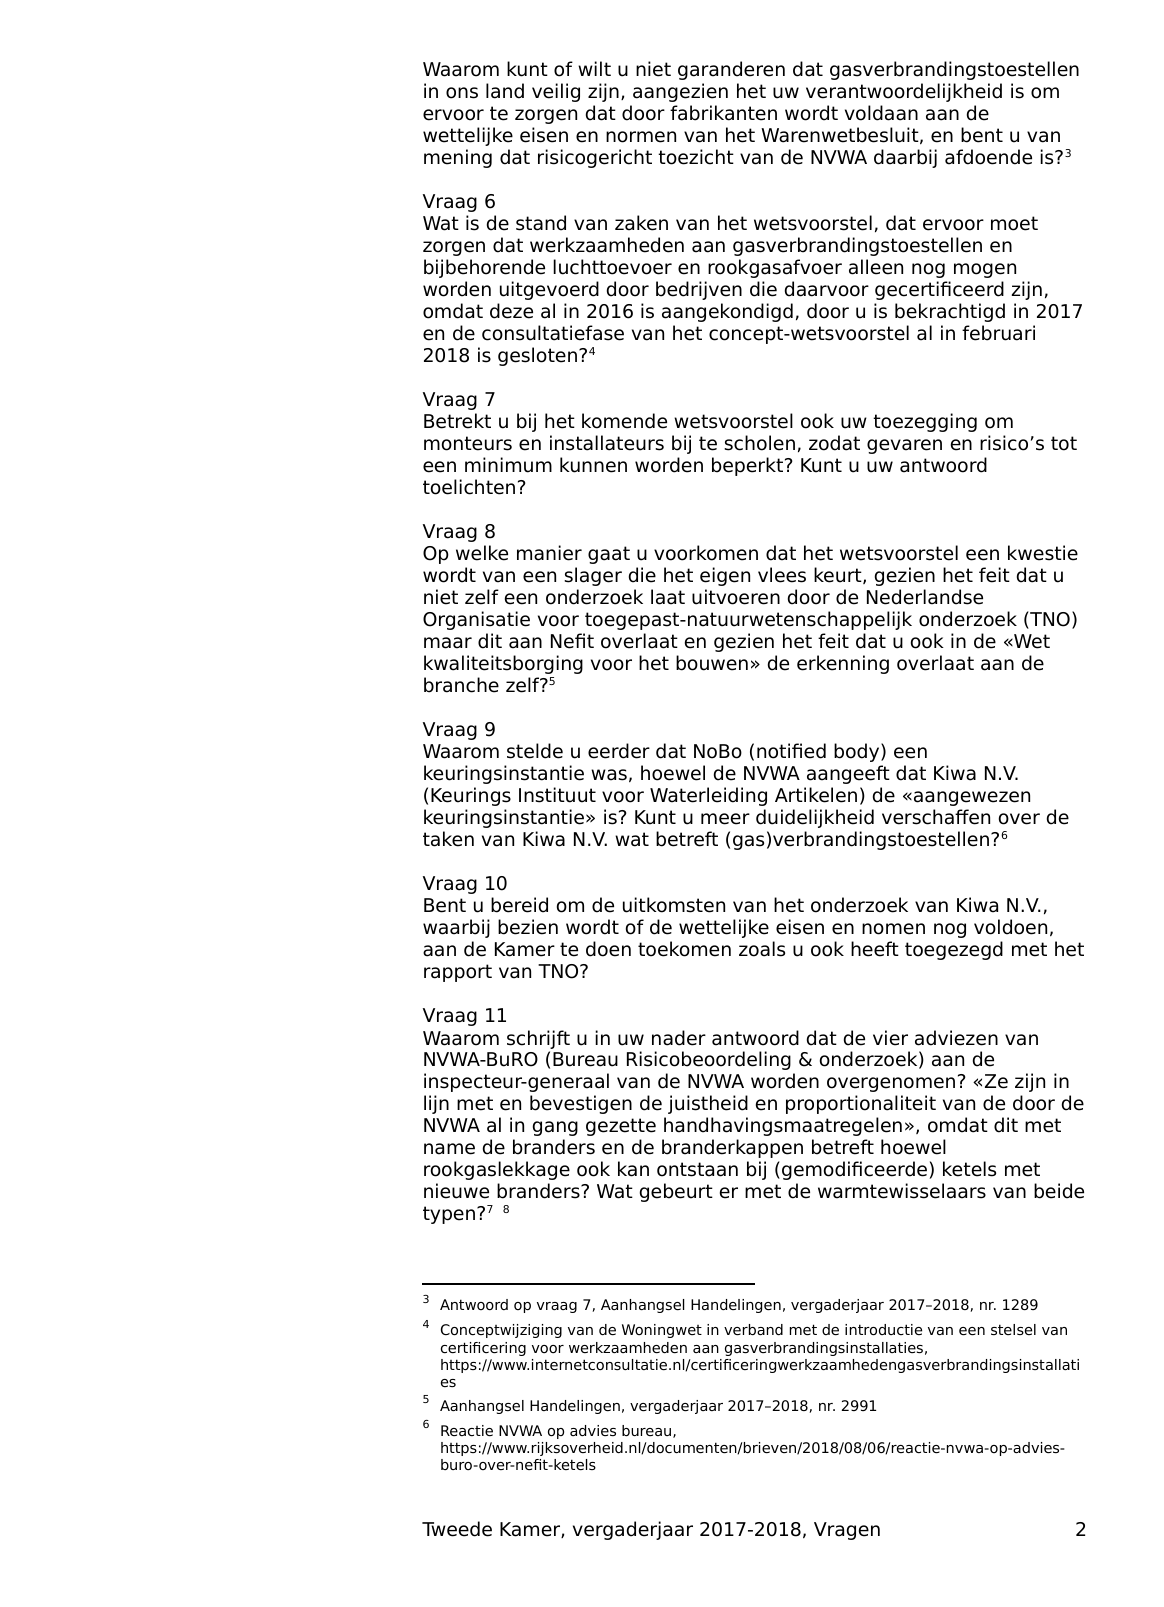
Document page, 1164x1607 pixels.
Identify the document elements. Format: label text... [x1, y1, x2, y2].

text Vraag 8 [422, 521, 1087, 543]
text Reactie NVWA op advies bureau, https://www.rijksoverheid.nl/documenten/brieven/2018/08/06/reactie-nvwa-op-advies-buro-over-nefit-ketels [422, 1418, 1087, 1474]
text Betrekt u bij het komende wetsvoorstel ook uw toezegging om monteurs en installateurs bij te scholen, zodat gevaren en risico’s tot een minimum kunnen worden beperkt? Kunt u uw antwoord toelichten? [422, 411, 1087, 499]
text Waarom kunt of wilt u niet garanderen dat gasverbrandingstoestellen in ons land veilig zijn, aangezien het uw verantwoordelijkheid is om ervoor te zorgen dat door fabrikanten wordt voldaan aan de wettelijke eisen en normen van het Warenwetbesluit, en bent u van mening dat risicogericht toezicht van de NVWA daarbij afdoende is? [422, 59, 1087, 169]
text Conceptwijziging van de Woningwet in verband met de introductie van een stelsel van certificering voor werkzaamheden aan gasverbrandingsinstallaties, https://www.internetconsultatie.nl/certificeringwerkzaamhedengasverbrandingsinstallaties [422, 1318, 1087, 1391]
text Vraag 11 [422, 1005, 1087, 1027]
text Aanhangsel Handelingen, vergaderjaar 2017–2018, nr. 2991 [422, 1393, 1087, 1416]
text Vraag 7 [422, 389, 1087, 411]
text Bent u bereid om de uitkomsten van het onderzoek van Kiwa N.V., waarbij bezien wordt of de wettelijke eisen en nomen nog voldoen, aan de Kamer te doen toekomen zoals u ook heeft toegezegd met het rapport van TNO? [422, 895, 1087, 983]
text Antwoord op vraag 7, Aanhangsel Handelingen, vergaderjaar 2017–2018, nr. 1289 [422, 1293, 1087, 1315]
text Wat is de stand van zaken van het wetsvoorstel, dat ervoor moet zorgen dat werkzaamheden aan gasverbrandingstoestellen en bijbehorende luchttoevoer en rookgasafvoer alleen nog mogen worden uitgevoerd door bedrijven die daarvoor gecertificeerd zijn, omdat deze al in 2016 is aangekondigd, door u is bekrachtigd in 2017 en de consultatiefase van het concept-wetsvoorstel al in februari 2018 is gesloten? [422, 213, 1087, 367]
text Vraag 10 [422, 873, 1087, 895]
text Op welke manier gaat u voorkomen dat het wetsvoorstel een kwestie wordt van een slager die het eigen vlees keurt, gezien het feit dat u niet zelf een onderzoek laat uitvoeren door de Nederlandse Organisatie voor toegepast-natuurwetenschappelijk onderzoek (TNO) maar dit aan Nefit overlaat en gezien het feit dat u ook in de «Wet kwaliteitsborging voor het bouwen» de erkenning overlaat aan de branche zelf? [422, 543, 1087, 697]
text Waarom stelde u eerder dat NoBo (notified body) een keuringsinstantie was, hoewel de NVWA aangeeft dat Kiwa N.V. (Keurings Instituut voor Waterleiding Artikelen) de «aangewezen keuringsinstantie» is? Kunt u meer duidelijkheid verschaffen over de taken van Kiwa N.V. wat betreft (gas)verbrandingstoestellen? [422, 741, 1087, 851]
text Waarom schrijft u in uw nader antwoord dat de vier adviezen van NVWA-BuRO (Bureau Risicobeoordeling & onderzoek) aan de inspecteur-generaal van de NVWA worden overgenomen? «Ze zijn in lijn met en bevestigen de juistheid en proportionaliteit van de door de NVWA al in gang gezette handhavingsmaatregelen», omdat dit met name de branders en de branderkappen betreft hoewel rookgaslekkage ook kan ontstaan bij (gemodificeerde) ketels met nieuwe branders? Wat gebeurt er met de warmtewisselaars van beide typen? [422, 1027, 1087, 1225]
text Vraag 6 [422, 191, 1087, 213]
text Vraag 9 [422, 719, 1087, 741]
